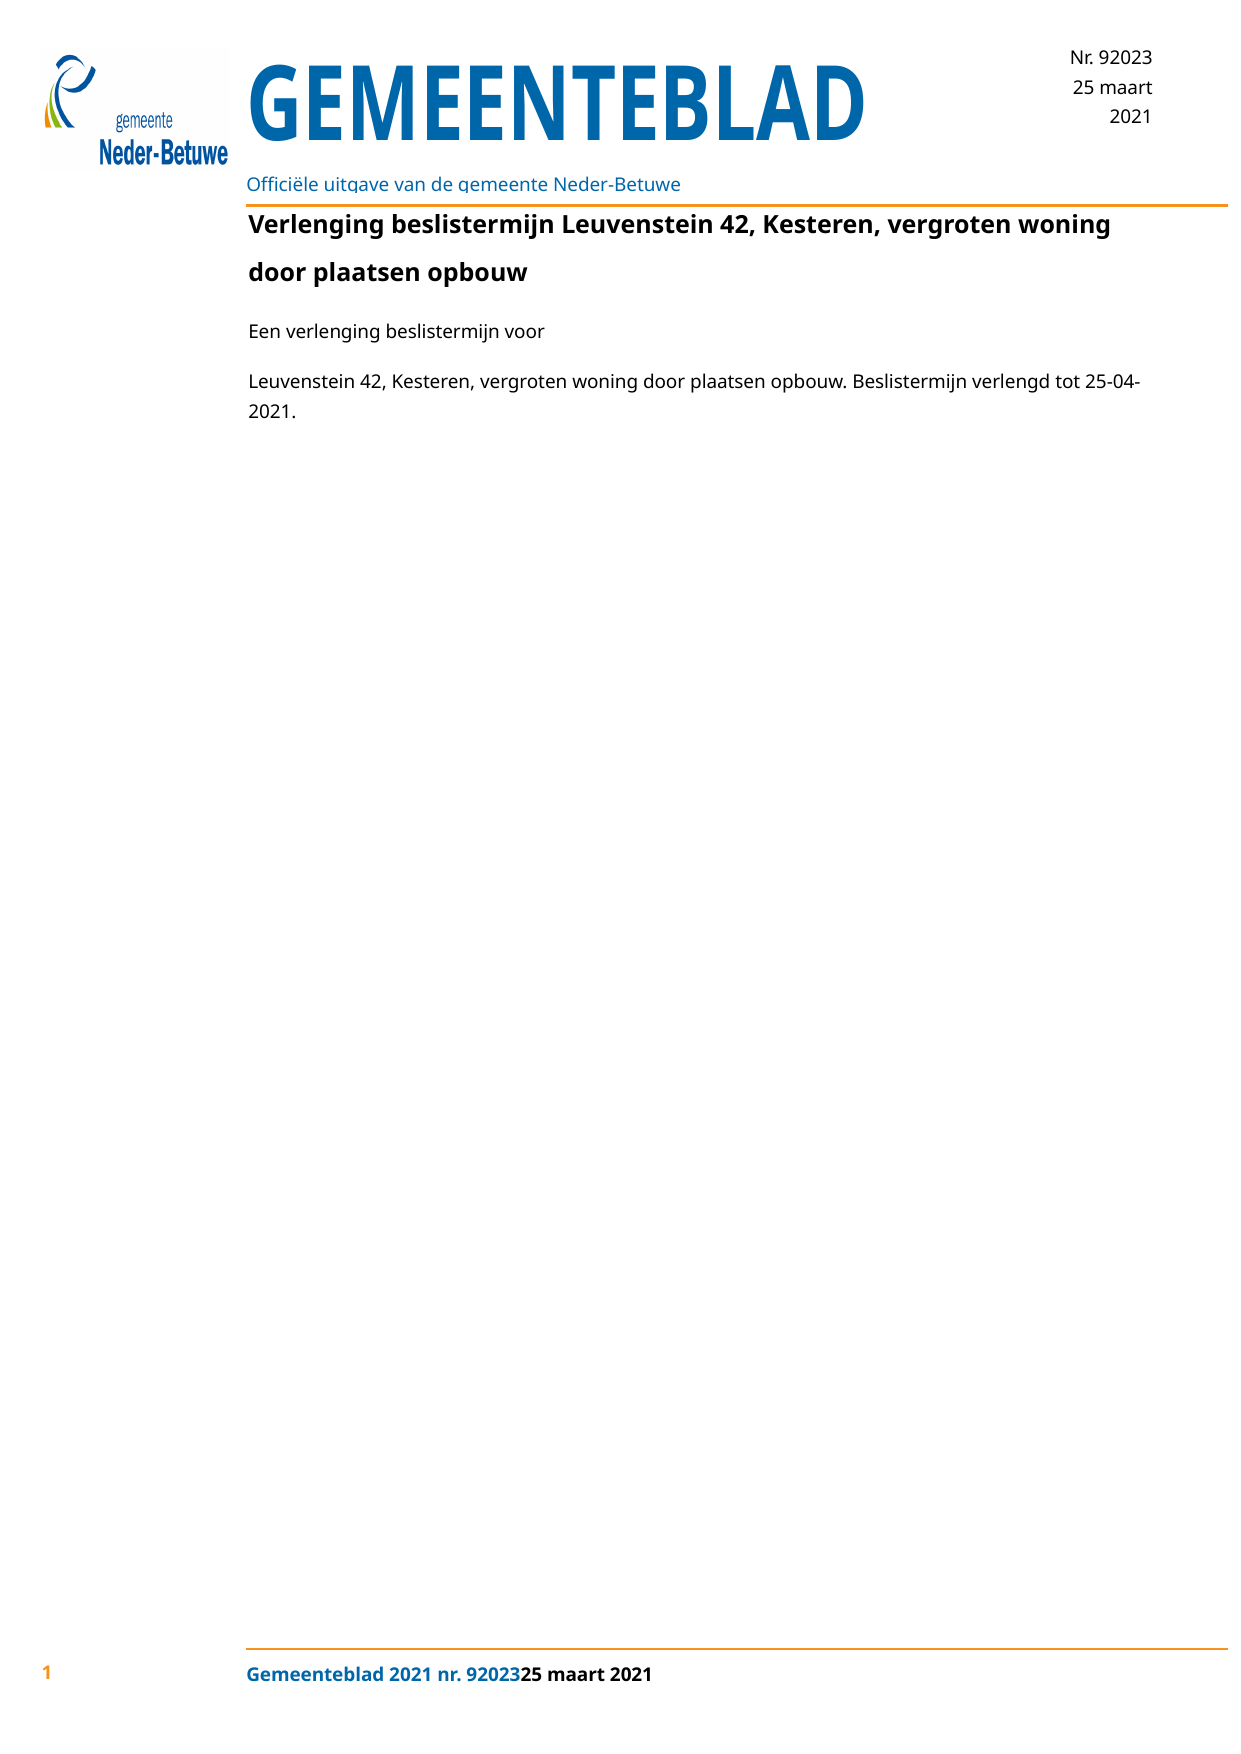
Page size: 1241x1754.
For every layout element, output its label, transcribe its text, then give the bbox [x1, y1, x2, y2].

picture [41, 47, 231, 172]
text Leuvenstein 42, Kesteren, vergroten woning door plaatsen opbouw. Beslistermijn verlengd tot 25-04-2021. [248, 368, 1152, 424]
text Een verlenging beslistermijn voor [248, 318, 1152, 344]
text Verlenging beslistermijn Leuvenstein 42, Kesteren, vergroten woning door plaatsen opbouw [248, 207, 1152, 288]
